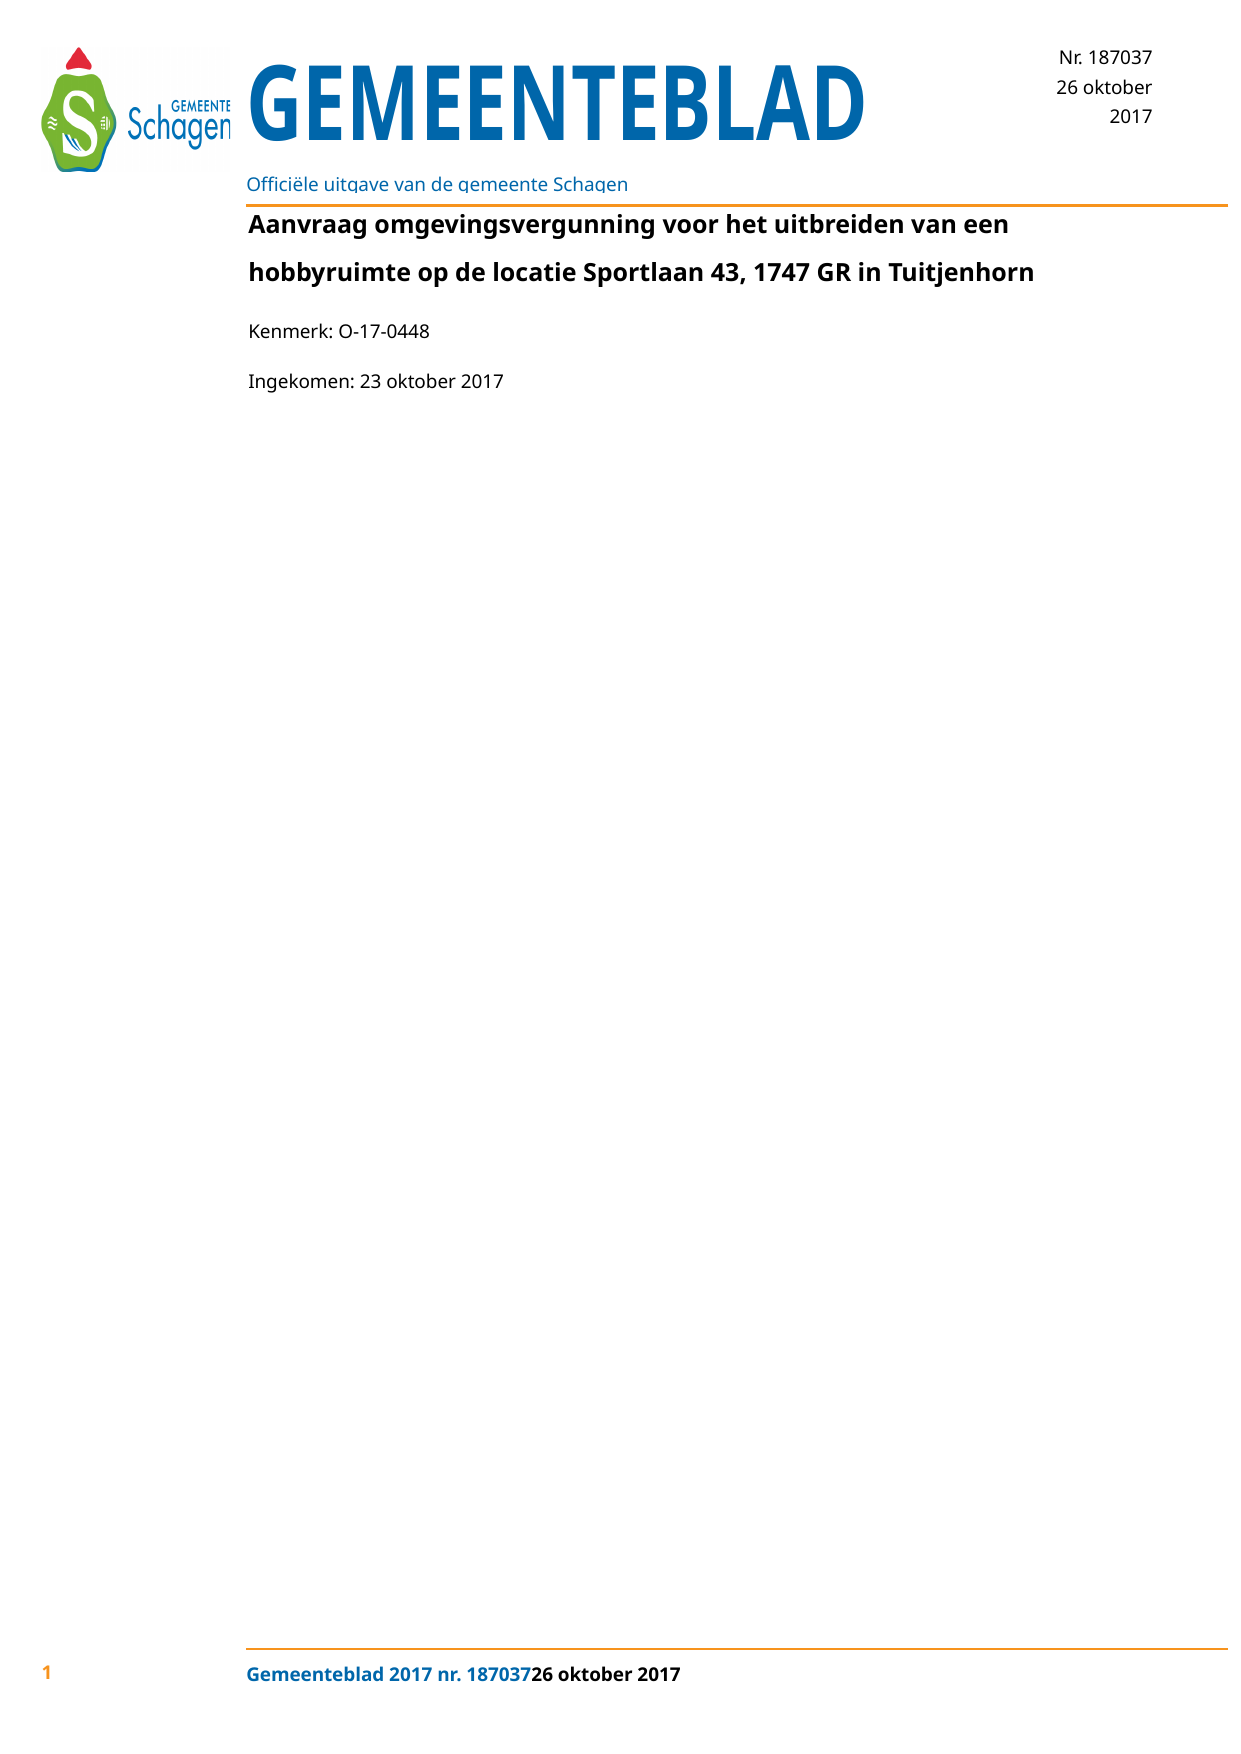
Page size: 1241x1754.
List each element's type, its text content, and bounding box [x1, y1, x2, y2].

text Aanvraag omgevingsvergunning voor het uitbreiden van een hobbyruimte op de locatie Sportlaan 43, 1747 GR in Tuitjenhorn [248, 207, 1152, 288]
picture [41, 47, 231, 172]
text Ingekomen: 23 oktober 2017 [248, 368, 1152, 394]
text Kenmerk: O-17-0448 [248, 318, 1152, 344]
